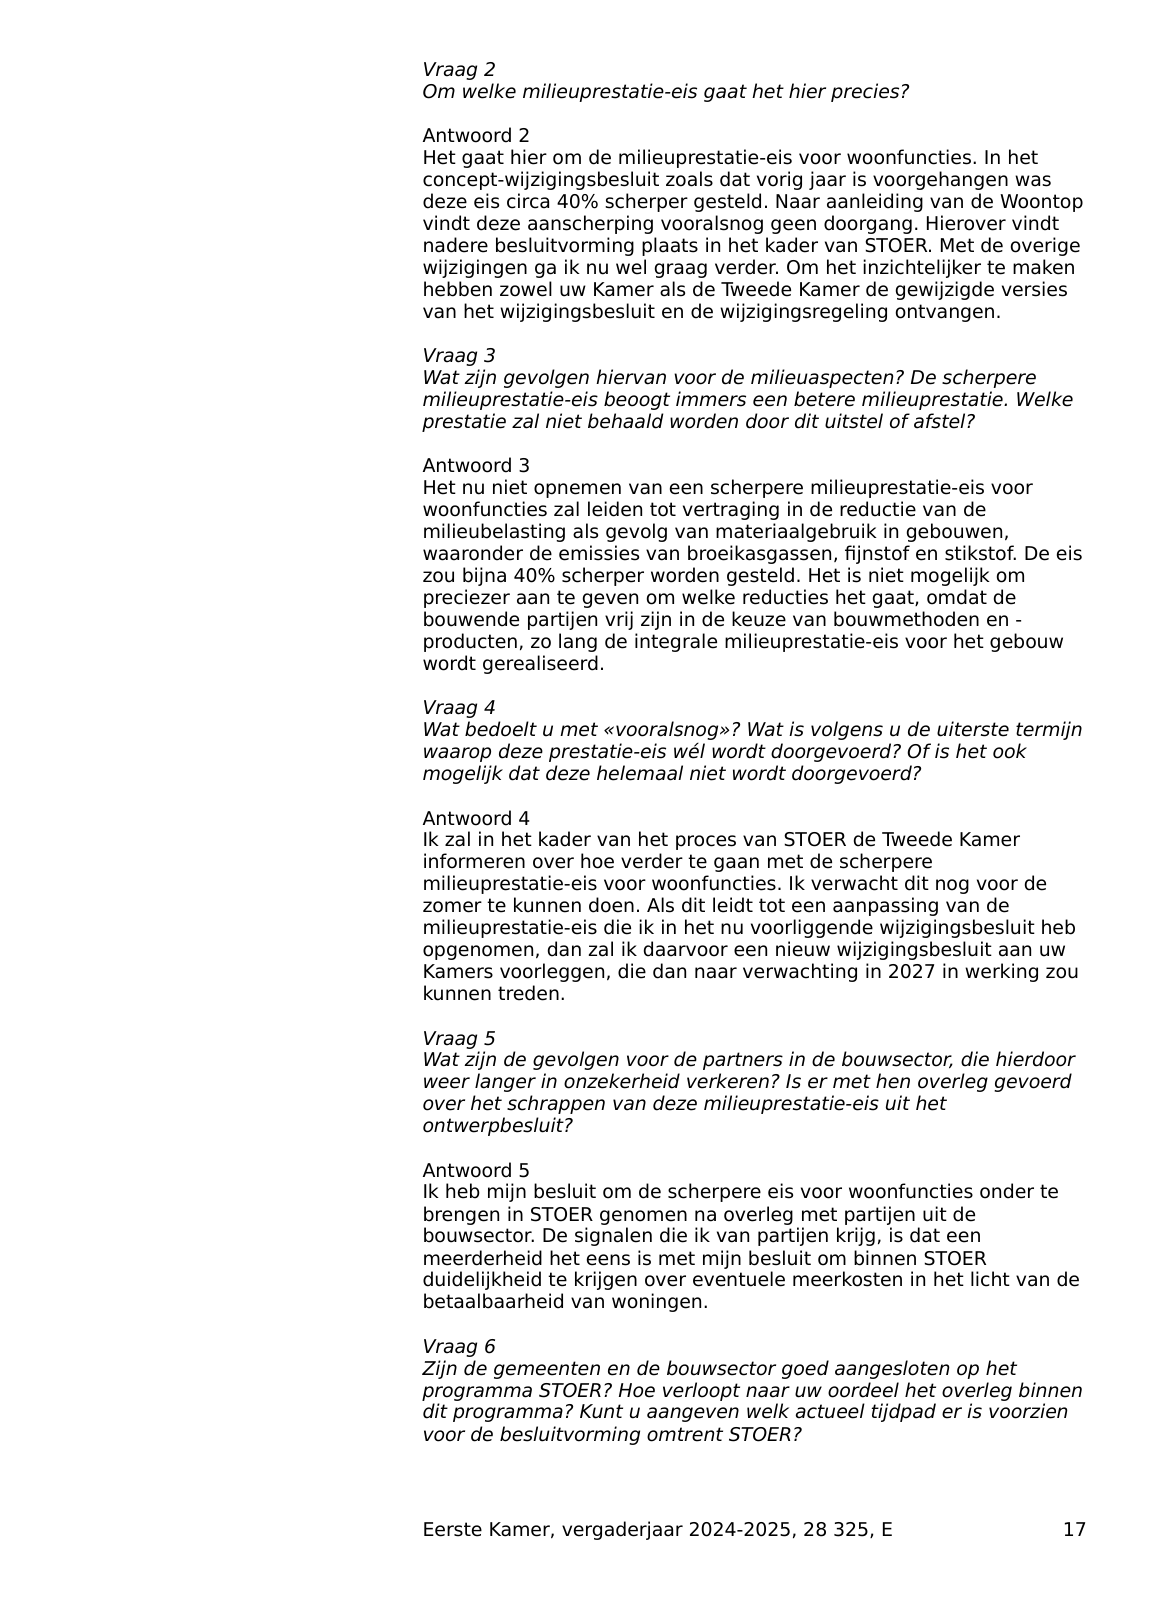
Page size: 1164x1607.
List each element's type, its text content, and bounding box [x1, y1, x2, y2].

text Wat bedoelt u met «vooralsnog»? Wat is volgens u de uiterste termijn waarop deze prestatie-eis wél wordt doorgevoerd? Of is het ook mogelijk dat deze helemaal niet wordt doorgevoerd? [422, 719, 1087, 785]
text Vraag 5 [422, 1027, 1087, 1049]
text Antwoord 4 [422, 807, 1087, 829]
text Vraag 6 [422, 1336, 1087, 1357]
text Het nu niet opnemen van een scherpere milieuprestatie-eis voor woonfuncties zal leiden tot vertraging in de reductie van de milieubelasting als gevolg van materiaalgebruik in gebouwen, waaronder de emissies van broeikasgassen, fijnstof en stikstof. De eis zou bijna 40% scherper worden gesteld. Het is niet mogelijk om preciezer aan te geven om welke reducties het gaat, omdat de bouwende partijen vrij zijn in de keuze van bouwmethoden en -producten, zo lang de integrale milieuprestatie-eis voor het gebouw wordt gerealiseerd. [422, 477, 1087, 675]
text Vraag 2 [422, 59, 1087, 81]
text Wat zijn de gevolgen voor de partners in de bouwsector, die hierdoor weer langer in onzekerheid verkeren? Is er met hen overleg gevoerd over het schrappen van deze milieuprestatie-eis uit het ontwerpbesluit? [422, 1049, 1087, 1137]
text Wat zijn gevolgen hiervan voor de milieuaspecten? De scherpere milieuprestatie-eis beoogt immers een betere milieuprestatie. Welke prestatie zal niet behaald worden door dit uitstel of afstel? [422, 367, 1087, 433]
text Het gaat hier om de milieuprestatie-eis voor woonfuncties. In het concept-wijzigingsbesluit zoals dat vorig jaar is voorgehangen was deze eis circa 40% scherper gesteld. Naar aanleiding van de Woontop vindt deze aanscherping vooralsnog geen doorgang. Hierover vindt nadere besluitvorming plaats in het kader van STOER. Met de overige wijzigingen ga ik nu wel graag verder. Om het inzichtelijker te maken hebben zowel uw Kamer als de Tweede Kamer de gewijzigde versies van het wijzigingsbesluit en de wijzigingsregeling ontvangen. [422, 147, 1087, 323]
text Antwoord 5 [422, 1159, 1087, 1181]
text Ik heb mijn besluit om de scherpere eis voor woonfuncties onder te brengen in STOER genomen na overleg met partijen uit de bouwsector. De signalen die ik van partijen krijg, is dat een meerderheid het eens is met mijn besluit om binnen STOER duidelijkheid te krijgen over eventuele meerkosten in het licht van de betaalbaarheid van woningen. [422, 1181, 1087, 1313]
text Om welke milieuprestatie-eis gaat het hier precies? [422, 81, 1087, 103]
text Antwoord 3 [422, 455, 1087, 477]
text Ik zal in het kader van het proces van STOER de Tweede Kamer informeren over hoe verder te gaan met de scherpere milieuprestatie-eis voor woonfuncties. Ik verwacht dit nog voor de zomer te kunnen doen. Als dit leidt tot een aanpassing van de milieuprestatie-eis die ik in het nu voorliggende wijzigingsbesluit heb opgenomen, dan zal ik daarvoor een nieuw wijzigingsbesluit aan uw Kamers voorleggen, die dan naar verwachting in 2027 in werking zou kunnen treden. [422, 829, 1087, 1005]
text Vraag 4 [422, 697, 1087, 719]
text Vraag 3 [422, 345, 1087, 367]
text Antwoord 2 [422, 125, 1087, 147]
text Zijn de gemeenten en de bouwsector goed aangesloten op het programma STOER? Hoe verloopt naar uw oordeel het overleg binnen dit programma? Kunt u aangeven welk actueel tijdpad er is voorzien voor de besluitvorming omtrent STOER? [422, 1357, 1087, 1445]
